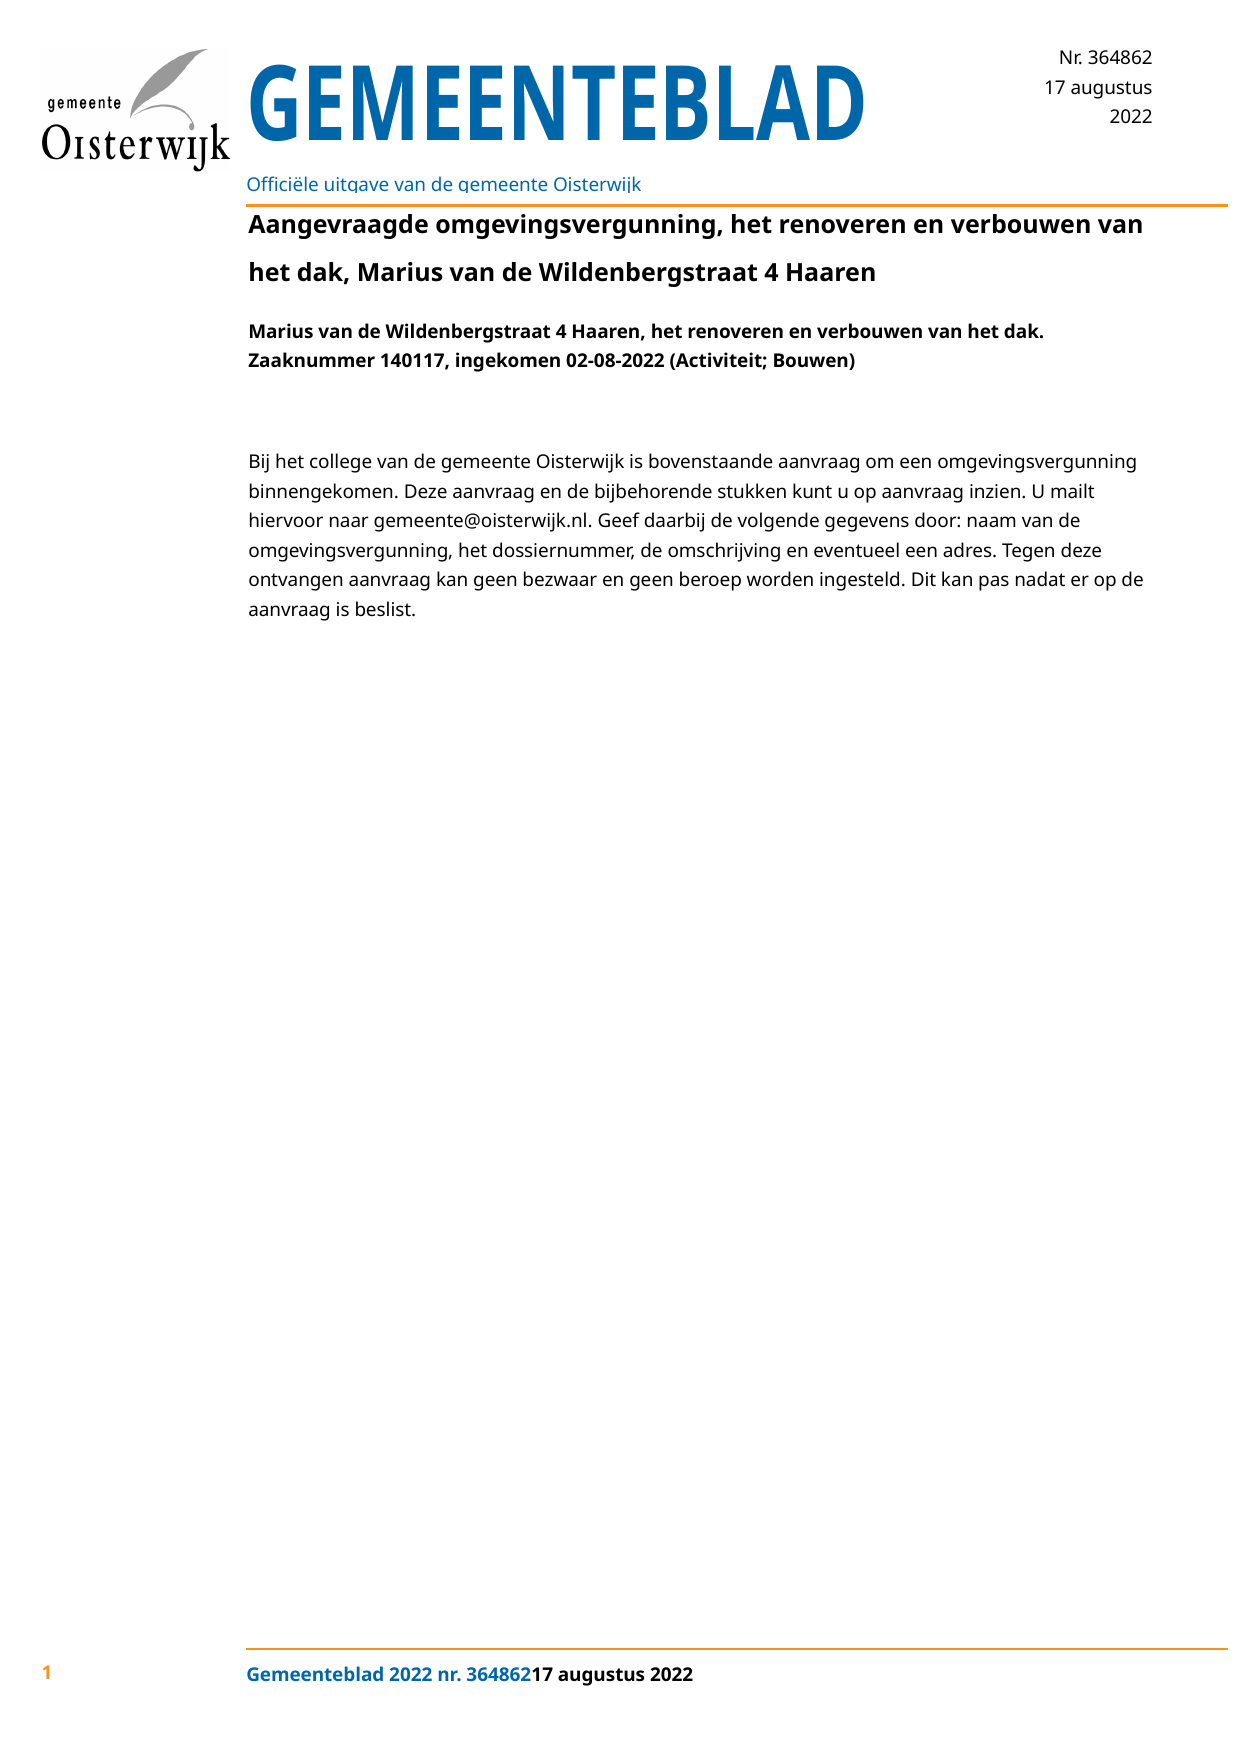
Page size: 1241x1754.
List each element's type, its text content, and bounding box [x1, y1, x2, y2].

picture [41, 47, 231, 172]
text Aangevraagde omgevingsvergunning, het renoveren en verbouwen van het dak, Marius van de Wildenbergstraat 4 Haaren [248, 207, 1152, 288]
text Marius van de Wildenbergstraat 4 Haaren, het renoveren en verbouwen van het dak. Zaaknummer 140117, ingekomen 02-08-2022 (Activiteit; Bouwen) [248, 318, 1152, 373]
text Bij het college van de gemeente Oisterwijk is bovenstaande aanvraag om een omgevingsvergunning binnengekomen. Deze aanvraag en de bijbehorende stukken kunt u op aanvraag inzien. U mailt hiervoor naar gemeente@oisterwijk.nl. Geef daarbij de volgende gegevens door: naam van de omgevingsvergunning, het dossiernummer, de omschrijving en eventueel een adres. Tegen deze ontvangen aanvraag kan geen bezwaar en geen beroep worden ingesteld. Dit kan pas nadat er op de aanvraag is beslist. [248, 448, 1152, 622]
